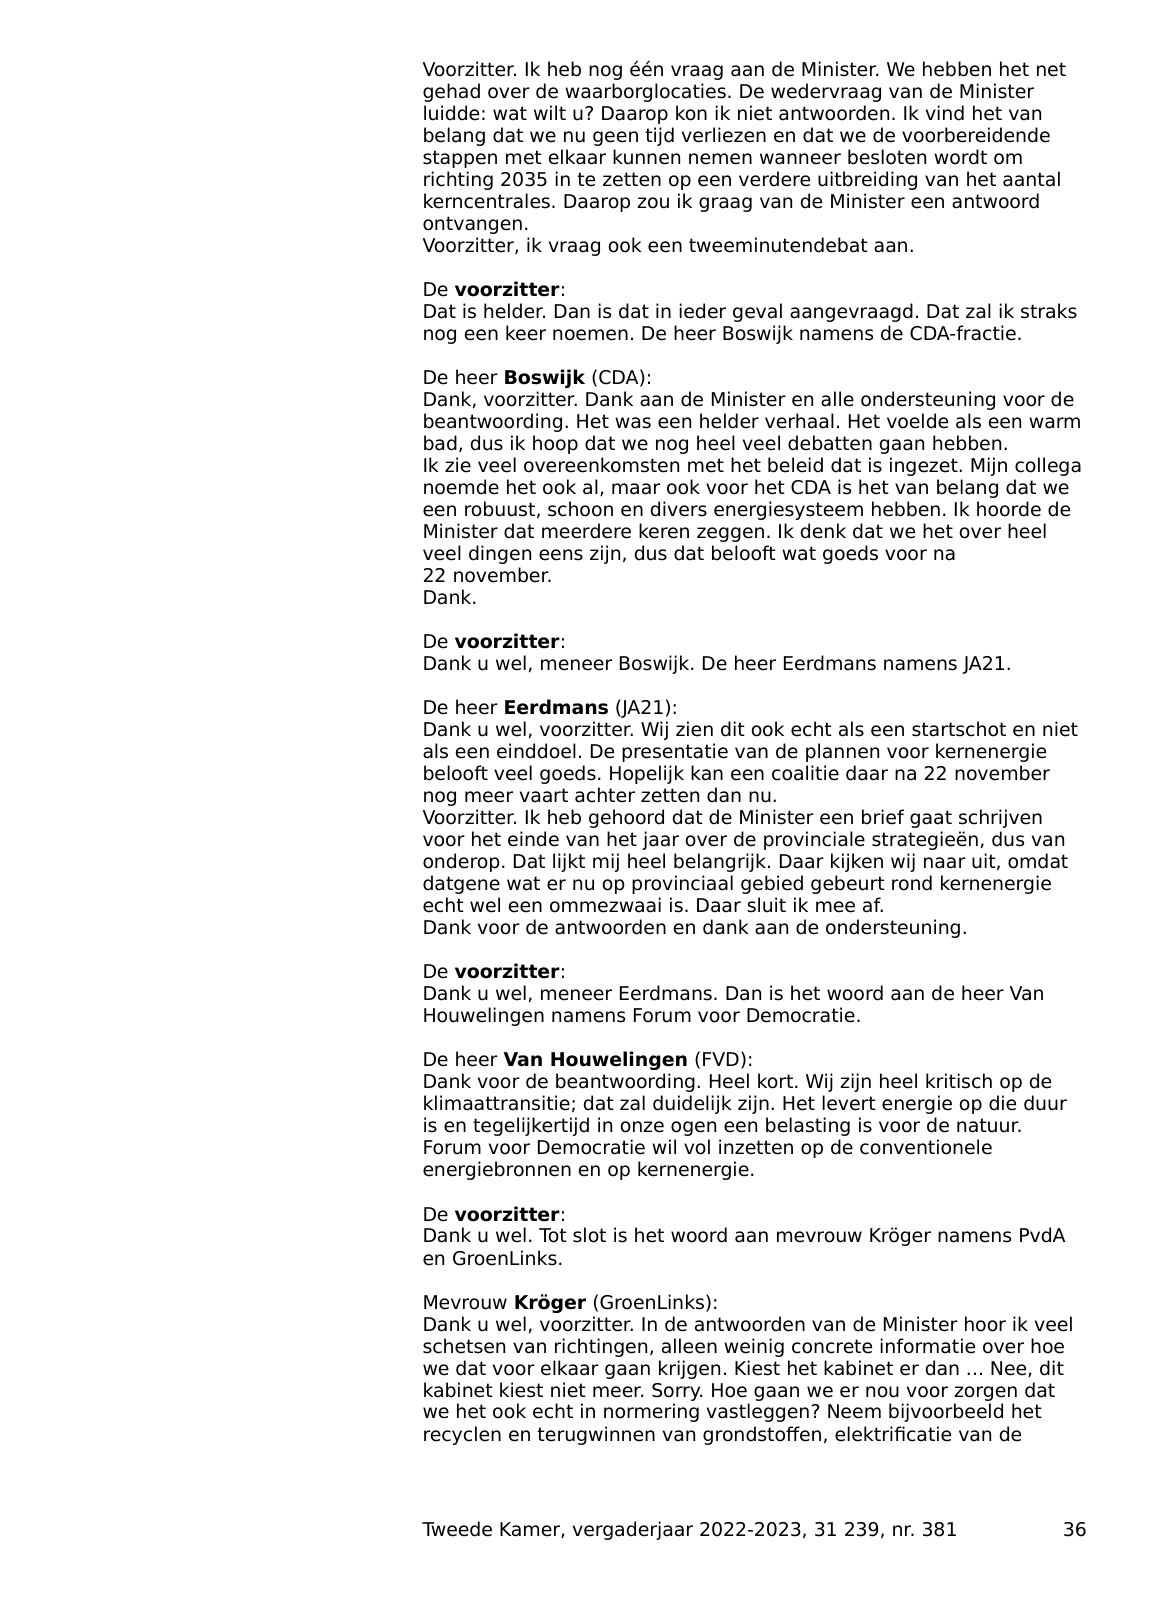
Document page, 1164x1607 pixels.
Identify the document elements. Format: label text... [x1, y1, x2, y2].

text De heer Boswijk (CDA): [422, 367, 1087, 389]
text De voorzitter: [422, 1203, 1087, 1225]
text Mevrouw Kröger (GroenLinks): [422, 1292, 1087, 1313]
text Dank. [422, 587, 1087, 609]
text Dank u wel, meneer Eerdmans. Dan is het woord aan de heer Van Houwelingen namens Forum voor Democratie. [422, 983, 1087, 1027]
text De voorzitter: [422, 631, 1087, 653]
text Dat is helder. Dan is dat in ieder geval aangevraagd. Dat zal ik straks nog een keer noemen. De heer Boswijk namens de CDA-fractie. [422, 301, 1087, 345]
text Dank u wel, meneer Boswijk. De heer Eerdmans namens JA21. [422, 653, 1087, 675]
text Dank voor de antwoorden en dank aan de ondersteuning. [422, 917, 1087, 939]
text De heer Van Houwelingen (FVD): [422, 1049, 1087, 1071]
text Dank u wel, voorzitter. Wij zien dit ook echt als een startschot en niet als een einddoel. De presentatie van de plannen voor kernenergie belooft veel goeds. Hopelijk kan een coalitie daar na 22 november nog meer vaart achter zetten dan nu. [422, 719, 1087, 807]
text Dank, voorzitter. Dank aan de Minister en alle ondersteuning voor de beantwoording. Het was een helder verhaal. Het voelde als een warm bad, dus ik hoop dat we nog heel veel debatten gaan hebben. [422, 389, 1087, 455]
text Dank u wel. Tot slot is het woord aan mevrouw Kröger namens PvdA en GroenLinks. [422, 1225, 1087, 1269]
text De voorzitter: [422, 961, 1087, 983]
text De voorzitter: [422, 279, 1087, 301]
text Ik zie veel overeenkomsten met het beleid dat is ingezet. Mijn collega noemde het ook al, maar ook voor het CDA is het van belang dat we een robuust, schoon en divers energiesysteem hebben. Ik hoorde de Minister dat meerdere keren zeggen. Ik denk dat we het over heel veel dingen eens zijn, dus dat belooft wat goeds voor na 22 november. [422, 455, 1087, 587]
text Dank voor de beantwoording. Heel kort. Wij zijn heel kritisch op de klimaattransitie; dat zal duidelijk zijn. Het levert energie op die duur is en tegelijkertijd in onze ogen een belasting is voor de natuur. Forum voor Democratie wil vol inzetten op de conventionele energiebronnen en op kernenergie. [422, 1071, 1087, 1181]
text Dank u wel, voorzitter. In de antwoorden van de Minister hoor ik veel schetsen van richtingen, alleen weinig concrete informatie over hoe we dat voor elkaar gaan krijgen. Kiest het kabinet er dan ... Nee, dit kabinet kiest niet meer. Sorry. Hoe gaan we er nou voor zorgen dat we het ook echt in normering vastleggen? Neem bijvoorbeeld het recyclen en terugwinnen van grondstoffen, elektrificatie van de [422, 1313, 1087, 1445]
text Voorzitter. Ik heb nog één vraag aan de Minister. We hebben het net gehad over de waarborglocaties. De wedervraag van de Minister luidde: wat wilt u? Daarop kon ik niet antwoorden. Ik vind het van belang dat we nu geen tijd verliezen en dat we de voorbereidende stappen met elkaar kunnen nemen wanneer besloten wordt om richting 2035 in te zetten op een verdere uitbreiding van het aantal kerncentrales. Daarop zou ik graag van de Minister een antwoord ontvangen. [422, 59, 1087, 235]
text Voorzitter. Ik heb gehoord dat de Minister een brief gaat schrijven voor het einde van het jaar over de provinciale strategieën, dus van onderop. Dat lijkt mij heel belangrijk. Daar kijken wij naar uit, omdat datgene wat er nu op provinciaal gebied gebeurt rond kernenergie echt wel een ommezwaai is. Daar sluit ik mee af. [422, 807, 1087, 917]
text De heer Eerdmans (JA21): [422, 697, 1087, 719]
text Voorzitter, ik vraag ook een tweeminutendebat aan. [422, 235, 1087, 257]
